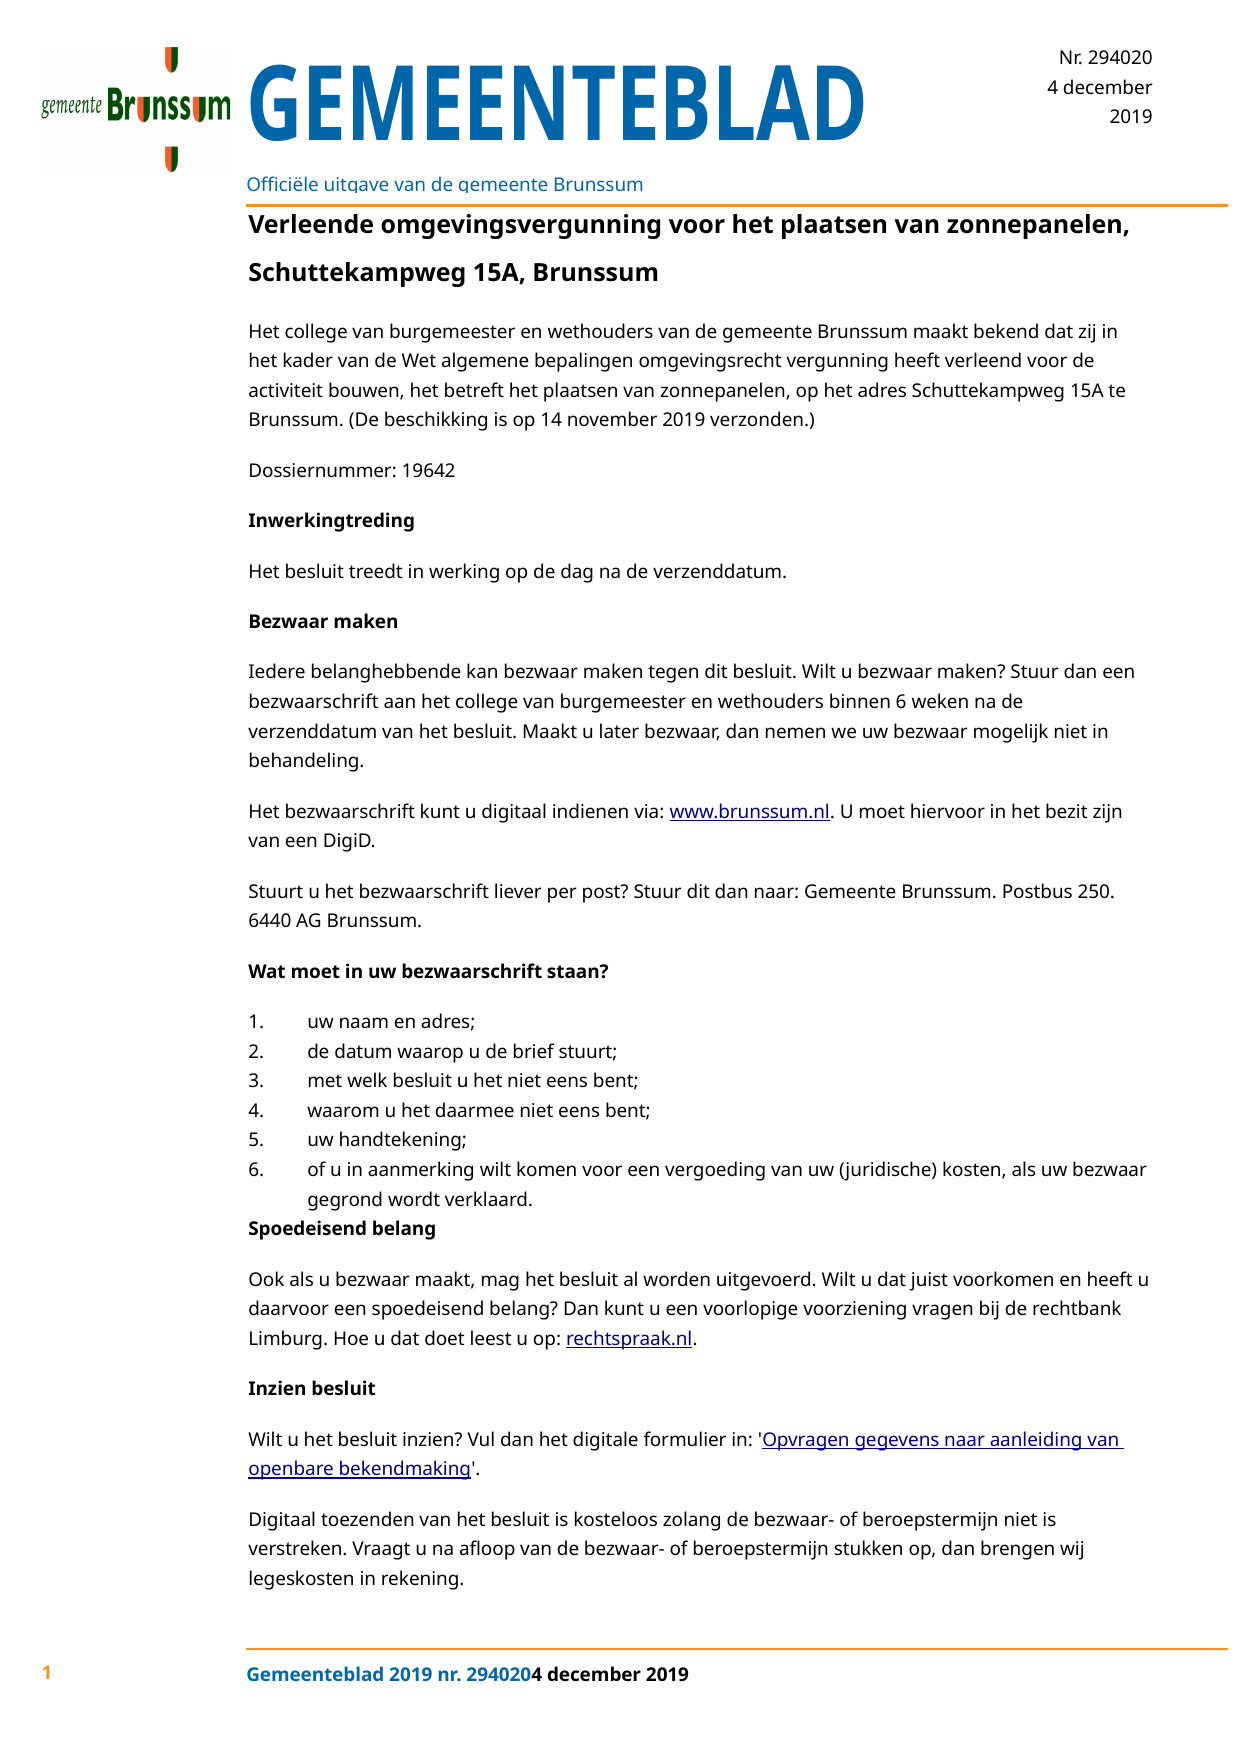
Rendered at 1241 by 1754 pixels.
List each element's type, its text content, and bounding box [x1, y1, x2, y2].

text Dossiernummer: 19642 [248, 457, 1152, 483]
text Het besluit treedt in werking op de dag na de verzenddatum. [248, 558, 1152, 584]
text Het bezwaarschrift kunt u digitaal indienen via: www.brunssum.nl. U moet hiervoor in het bezit zijn van een DigiD. [248, 798, 1152, 853]
list uw handtekening; [248, 1127, 1152, 1152]
text Inwerkingtreding [248, 507, 1152, 533]
text Ook als u bezwaar maakt, mag het besluit al worden uitgevoerd. Wilt u dat juist voorkomen en heeft u daarvoor een spoedeisend belang? Dan kunt u een voorlopige voorziening vragen bij de rechtbank Limburg. Hoe u dat doet leest u op: rechtspraak.nl. [248, 1266, 1152, 1351]
text Wilt u het besluit inzien? Vul dan het digitale formulier in: 'Opvragen gegevens naar aanleiding van openbare bekendmaking'. [248, 1426, 1152, 1481]
text Het college van burgemeester en wethouders van de gemeente Brunssum maakt bekend dat zij in het kader van de Wet algemene bepalingen omgevingsrecht vergunning heeft verleend voor de activiteit bouwen, het betreft het plaatsen van zonnepanelen, op het adres Schuttekampweg 15A te Brunssum. (De beschikking is op 14 november 2019 verzonden.) [248, 318, 1152, 432]
list uw naam en adres; [248, 1008, 1152, 1034]
text Iedere belanghebbende kan bezwaar maken tegen dit besluit. Wilt u bezwaar maken? Stuur dan een bezwaarschrift aan het college van burgemeester en wethouders binnen 6 weken na de verzenddatum van het besluit. Maakt u later bezwaar, dan nemen we uw bezwaar mogelijk niet in behandeling. [248, 659, 1152, 773]
list of u in aanmerking wilt komen voor een vergoeding van uw (juridische) kosten, als uw bezwaar gegrond wordt verklaard. [248, 1156, 1152, 1212]
text Inzien besluit [248, 1375, 1152, 1401]
picture [41, 47, 231, 172]
text Digitaal toezenden van het besluit is kosteloos zolang de bezwaar- of beroepstermijn niet is verstreken. Vraagt u na afloop van de bezwaar- of beroepstermijn stukken op, dan brengen wij legeskosten in rekening. [248, 1506, 1152, 1591]
text Verleende omgevingsvergunning voor het plaatsen van zonnepanelen, Schuttekampweg 15A, Brunssum [248, 207, 1152, 288]
text Stuurt u het bezwaarschrift liever per post? Stuur dit dan naar: Gemeente Brunssum. Postbus 250. 6440 AG Brunssum. [248, 878, 1152, 933]
list met welk besluit u het niet eens bent; [248, 1067, 1152, 1093]
text Bezwaar maken [248, 608, 1152, 634]
text Spoedeisend belang [248, 1215, 1152, 1241]
list de datum waarop u de brief stuurt; [248, 1038, 1152, 1064]
list waarom u het daarmee niet eens bent; [248, 1097, 1152, 1123]
text Wat moet in uw bezwaarschrift staan? [248, 958, 1152, 984]
